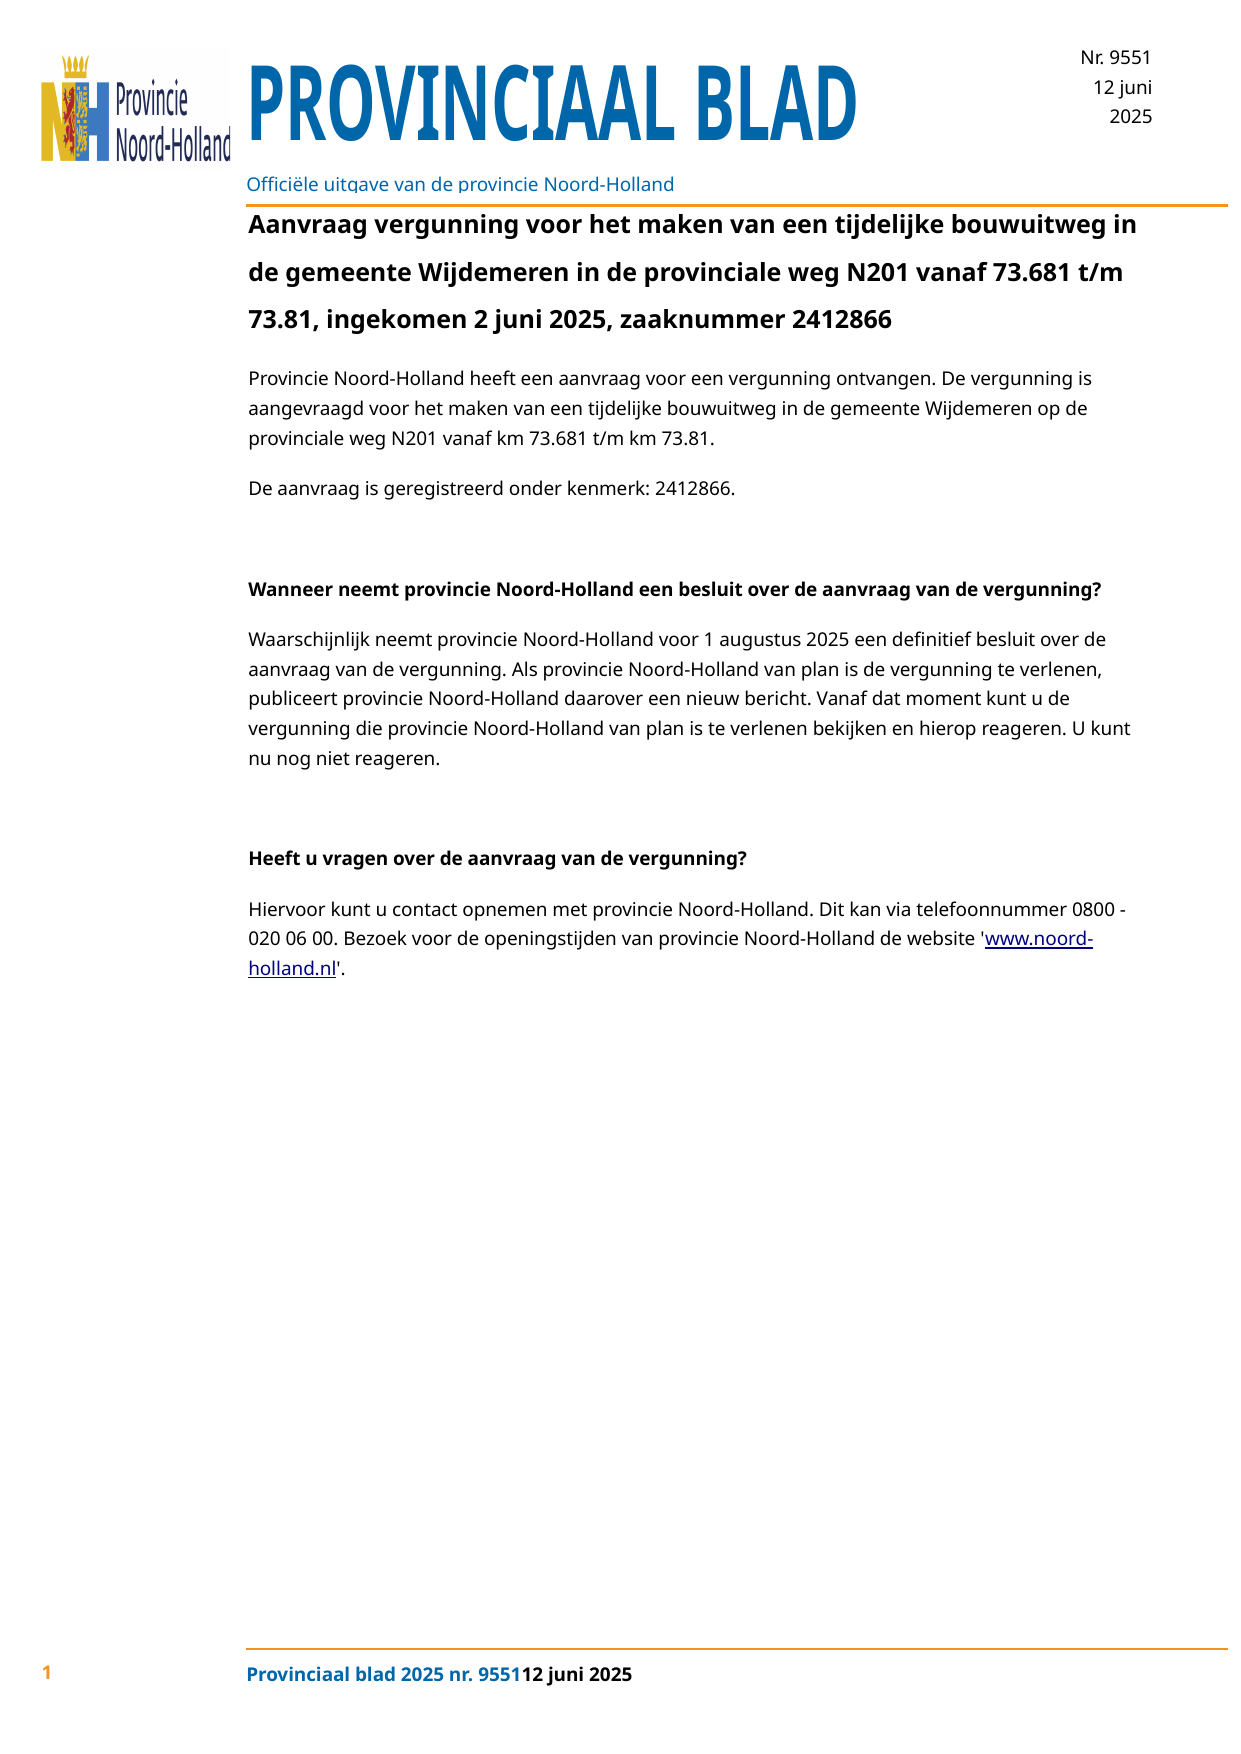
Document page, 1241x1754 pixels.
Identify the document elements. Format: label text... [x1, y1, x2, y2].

text Aanvraag vergunning voor het maken van een tijdelijke bouwuitweg in de gemeente Wijdemeren in de provinciale weg N201 vanaf 73.681 t/m 73.81, ingekomen 2 juni 2025, zaaknummer 2412866 [248, 207, 1152, 336]
text De aanvraag is geregistreerd onder kenmerk: 2412866. [248, 475, 1152, 501]
text Heeft u vragen over de aanvraag van de vergunning? [248, 846, 1152, 871]
picture [41, 47, 231, 172]
text Wanneer neemt provincie Noord-Holland een besluit over de aanvraag van de vergunning? [248, 576, 1152, 602]
text Waarschijnlijk neemt provincie Noord-Holland voor 1 augustus 2025 een definitief besluit over de aanvraag van de vergunning. Als provincie Noord-Holland van plan is de vergunning te verlenen, publiceert provincie Noord-Holland daarover een nieuw bericht. Vanaf dat moment kunt u de vergunning die provincie Noord-Holland van plan is te verlenen bekijken en hierop reageren. U kunt nu nog niet reageren. [248, 626, 1152, 770]
text Provincie Noord-Holland heeft een aanvraag voor een vergunning ontvangen. De vergunning is aangevraagd voor het maken van een tijdelijke bouwuitweg in de gemeente Wijdemeren op de provinciale weg N201 vanaf km 73.681 t/m km 73.81. [248, 366, 1152, 450]
text Hiervoor kunt u contact opnemen met provincie Noord-Holland. Dit kan via telefoonnummer 0800 - 020 06 00. Bezoek voor de openingstijden van provincie Noord-Holland de website 'www.noord-holland.nl'. [248, 896, 1152, 981]
